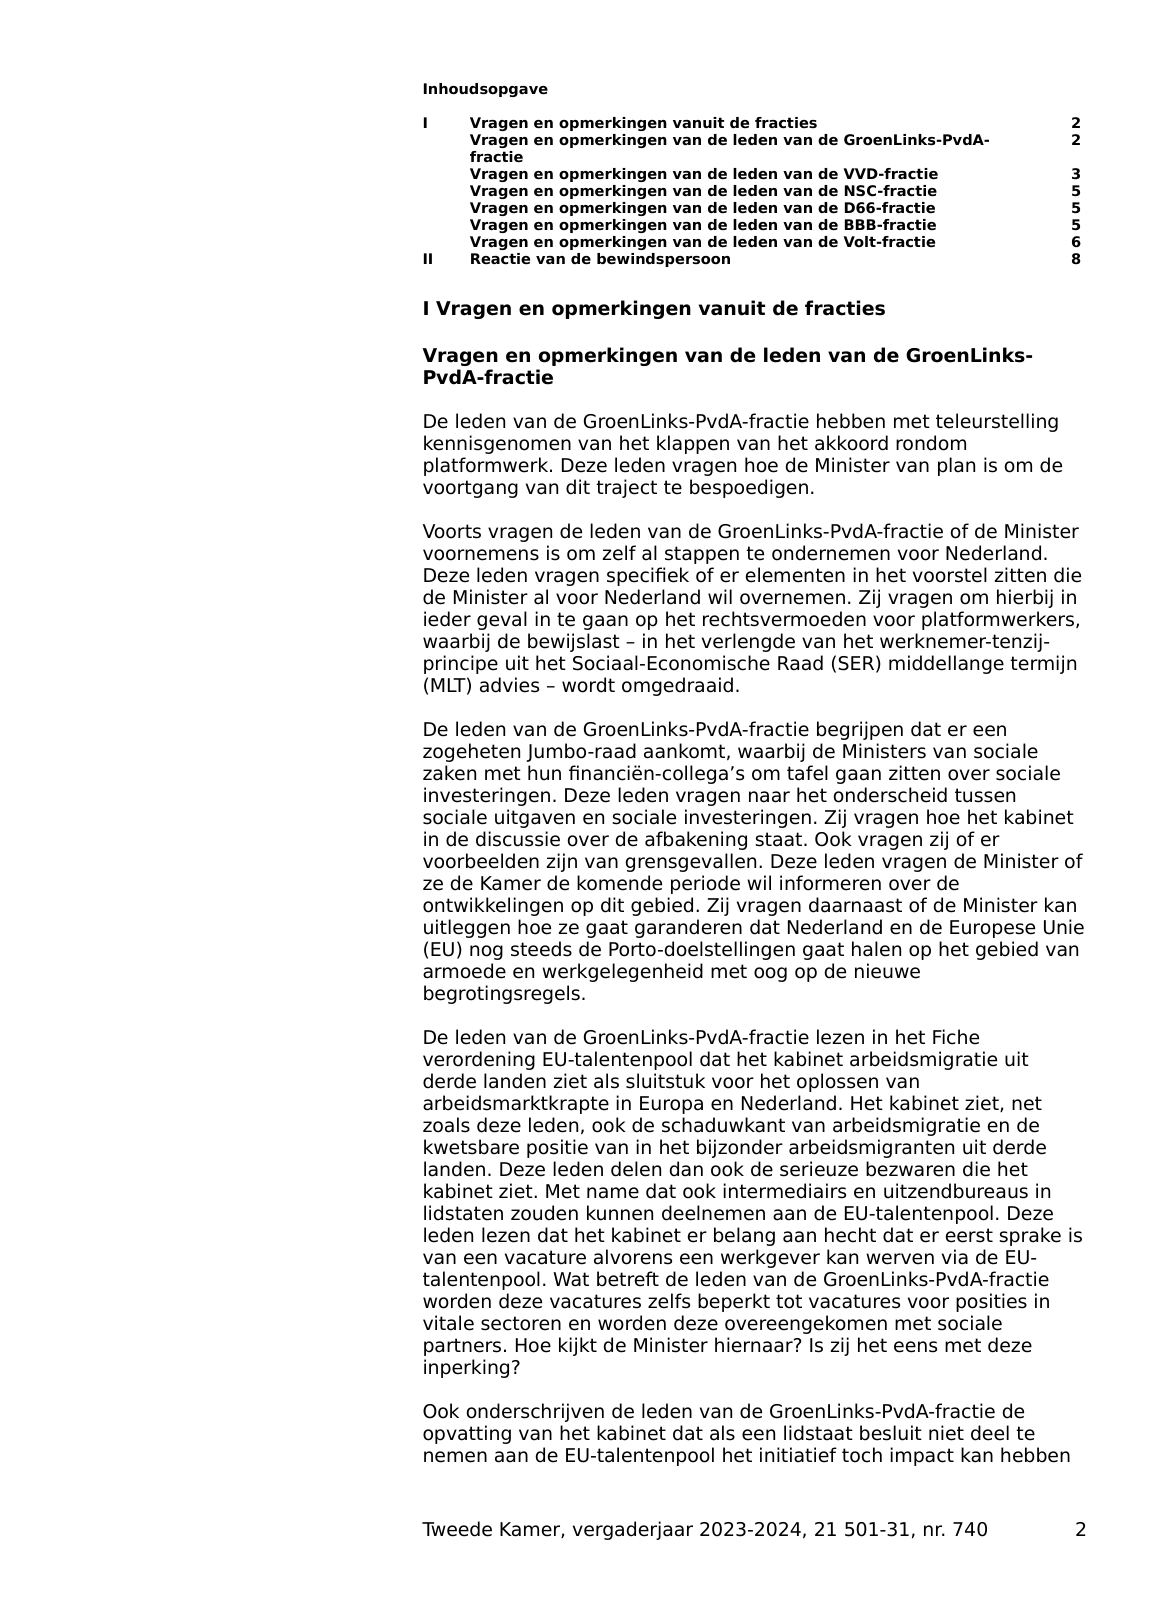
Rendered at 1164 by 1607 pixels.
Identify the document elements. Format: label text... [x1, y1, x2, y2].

table_cell 2 [1028, 132, 1087, 166]
table_cell 5 [1028, 217, 1087, 234]
table_cell [422, 234, 463, 251]
table_cell Vragen en opmerkingen van de leden van de D66-fractie [464, 200, 1027, 217]
table_cell Vragen en opmerkingen van de leden van de GroenLinks-PvdA-fractie [464, 132, 1027, 166]
table_cell [1028, 98, 1087, 115]
table_cell 2 [1028, 115, 1087, 132]
table_cell [422, 217, 463, 234]
table_cell [422, 200, 463, 217]
subtitle I Vragen en opmerkingen vanuit de fracties [422, 298, 1087, 320]
text Voorts vragen de leden van de GroenLinks-PvdA-fractie of de Minister voornemens is om zelf al stappen te ondernemen voor Nederland. Deze leden vragen specifiek of er elementen in het voorstel zitten die de Minister al voor Nederland wil overnemen. Zij vragen om hierbij in ieder geval in te gaan op het rechtsvermoeden voor platformwerkers, waarbij de bewijslast – in het verlengde van het werknemer-tenzij-principe uit het Sociaal-Economische Raad (SER) middellange termijn (MLT) advies – wordt omgedraaid. [422, 521, 1087, 697]
table_cell Vragen en opmerkingen vanuit de fracties [464, 115, 1027, 132]
table_cell 6 [1028, 234, 1087, 251]
subtitle Vragen en opmerkingen van de leden van de GroenLinks-PvdA-fractie [422, 345, 1087, 389]
text De leden van de GroenLinks-PvdA-fractie begrijpen dat er een zogeheten Jumbo-raad aankomt, waarbij de Ministers van sociale zaken met hun financiën-collega’s om tafel gaan zitten over sociale investeringen. Deze leden vragen naar het onderscheid tussen sociale uitgaven en sociale investeringen. Zij vragen hoe het kabinet in de discussie over de afbakening staat. Ook vragen zij of er voorbeelden zijn van grensgevallen. Deze leden vragen de Minister of ze de Kamer de komende periode wil informeren over de ontwikkelingen op dit gebied. Zij vragen daarnaast of de Minister kan uitleggen hoe ze gaat garanderen dat Nederland en de Europese Unie (EU) nog steeds de Porto-doelstellingen gaat halen op het gebied van armoede en werkgelegenheid met oog op de nieuwe begrotingsregels. [422, 719, 1087, 1005]
table_cell II [422, 251, 463, 268]
table_cell 3 [1028, 166, 1087, 183]
text Ook onderschrijven de leden van de GroenLinks-PvdA-fractie de opvatting van het kabinet dat als een lidstaat besluit niet deel te nemen aan de EU-talentenpool het initiatief toch impact kan hebben [422, 1401, 1087, 1467]
table_cell Vragen en opmerkingen van de leden van de BBB-fractie [464, 217, 1027, 234]
table_cell 8 [1028, 251, 1087, 268]
table_header Inhoudsopgave [422, 81, 1087, 98]
table_cell Vragen en opmerkingen van de leden van de Volt-fractie [464, 234, 1027, 251]
table_cell [422, 166, 463, 183]
table_cell Vragen en opmerkingen van de leden van de NSC-fractie [464, 183, 1027, 200]
table_cell [422, 98, 463, 115]
table_cell Vragen en opmerkingen van de leden van de VVD-fractie [464, 166, 1027, 183]
table_cell [464, 98, 1027, 115]
table_cell 5 [1028, 183, 1087, 200]
table_cell I [422, 115, 463, 132]
text De leden van de GroenLinks-PvdA-fractie hebben met teleurstelling kennisgenomen van het klappen van het akkoord rondom platformwerk. Deze leden vragen hoe de Minister van plan is om de voortgang van dit traject te bespoedigen. [422, 411, 1087, 499]
table_cell [422, 132, 463, 166]
table_cell 5 [1028, 200, 1087, 217]
table_cell [422, 183, 463, 200]
text De leden van de GroenLinks-PvdA-fractie lezen in het Fiche verordening EU-talentenpool dat het kabinet arbeidsmigratie uit derde landen ziet als sluitstuk voor het oplossen van arbeidsmarktkrapte in Europa en Nederland. Het kabinet ziet, net zoals deze leden, ook de schaduwkant van arbeidsmigratie en de kwetsbare positie van in het bijzonder arbeidsmigranten uit derde landen. Deze leden delen dan ook de serieuze bezwaren die het kabinet ziet. Met name dat ook intermediairs en uitzendbureaus in lidstaten zouden kunnen deelnemen aan de EU-talentenpool. Deze leden lezen dat het kabinet er belang aan hecht dat er eerst sprake is van een vacature alvorens een werkgever kan werven via de EU-talentenpool. Wat betreft de leden van de GroenLinks-PvdA-fractie worden deze vacatures zelfs beperkt tot vacatures voor posities in vitale sectoren en worden deze overeengekomen met sociale partners. Hoe kijkt de Minister hiernaar? Is zij het eens met deze inperking? [422, 1027, 1087, 1378]
table_cell Reactie van de bewindspersoon [464, 251, 1027, 268]
